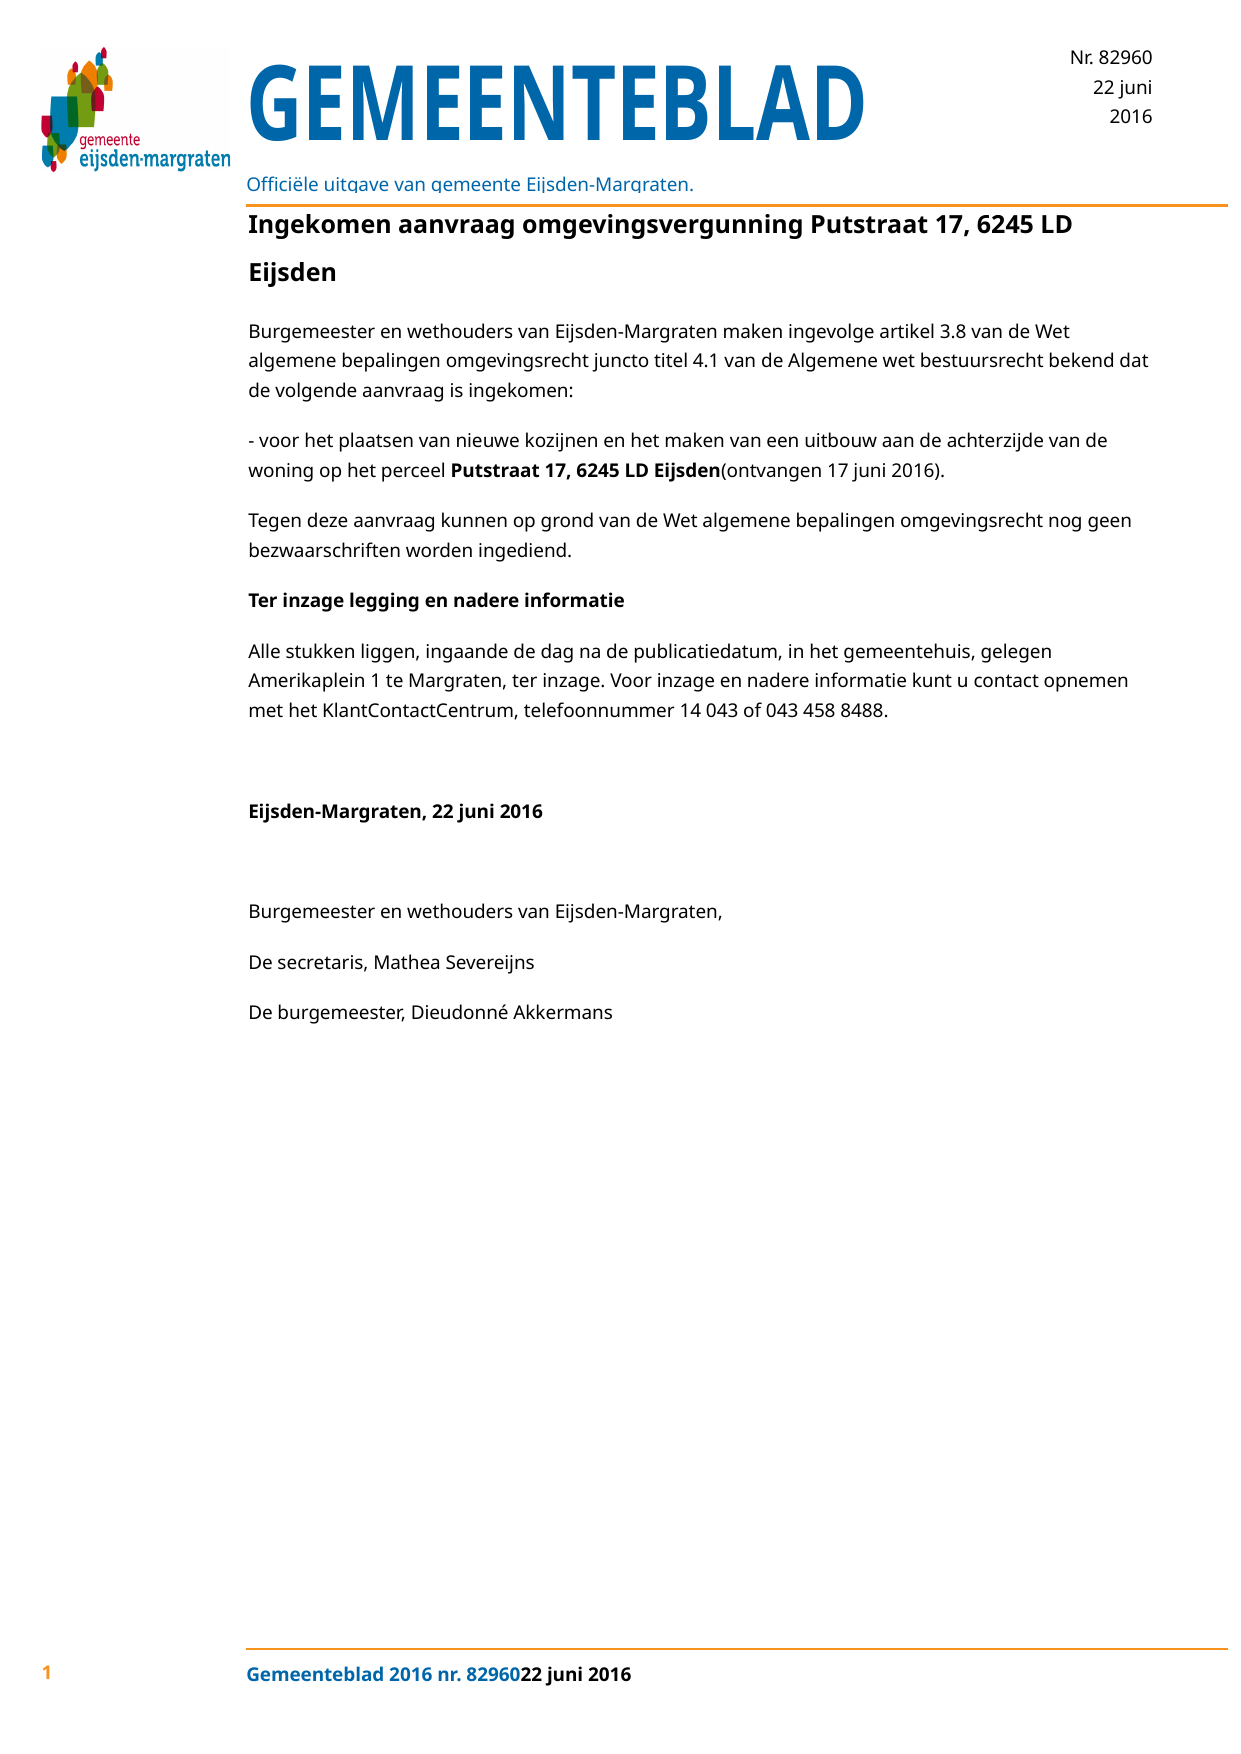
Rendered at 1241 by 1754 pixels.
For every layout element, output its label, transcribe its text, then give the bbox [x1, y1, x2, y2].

text De burgemeester, Dieudonné Akkermans [248, 999, 1152, 1025]
text Burgemeester en wethouders van Eijsden-Margraten maken ingevolge artikel 3.8 van de Wet algemene bepalingen omgevingsrecht juncto titel 4.1 van de Algemene wet bestuursrecht bekend dat de volgende aanvraag is ingekomen: [248, 318, 1152, 403]
text De secretaris, Mathea Severeijns [248, 949, 1152, 975]
picture [41, 47, 231, 172]
text Eijsden-Margraten, 22 juni 2016 [248, 798, 1152, 824]
text Tegen deze aanvraag kunnen op grond van de Wet algemene bepalingen omgevingsrecht nog geen bezwaarschriften worden ingediend. [248, 507, 1152, 563]
text Ter inzage legging en nadere informatie [248, 587, 1152, 613]
text Ingekomen aanvraag omgevingsvergunning Putstraat 17, 6245 LD Eijsden [248, 207, 1152, 288]
text Burgemeester en wethouders van Eijsden-Margraten, [248, 899, 1152, 924]
text Alle stukken liggen, ingaande de dag na de publicatiedatum, in het gemeentehuis, gelegen Amerikaplein 1 te Margraten, ter inzage. Voor inzage en nadere informatie kunt u contact opnemen met het KlantContactCentrum, telefoonnummer 14 043 of 043 458 8488. [248, 638, 1152, 723]
text - voor het plaatsen van nieuwe kozijnen en het maken van een uitbouw aan de achterzijde van de woning op het perceel Putstraat 17, 6245 LD Eijsden(ontvangen 17 juni 2016). [248, 427, 1152, 483]
